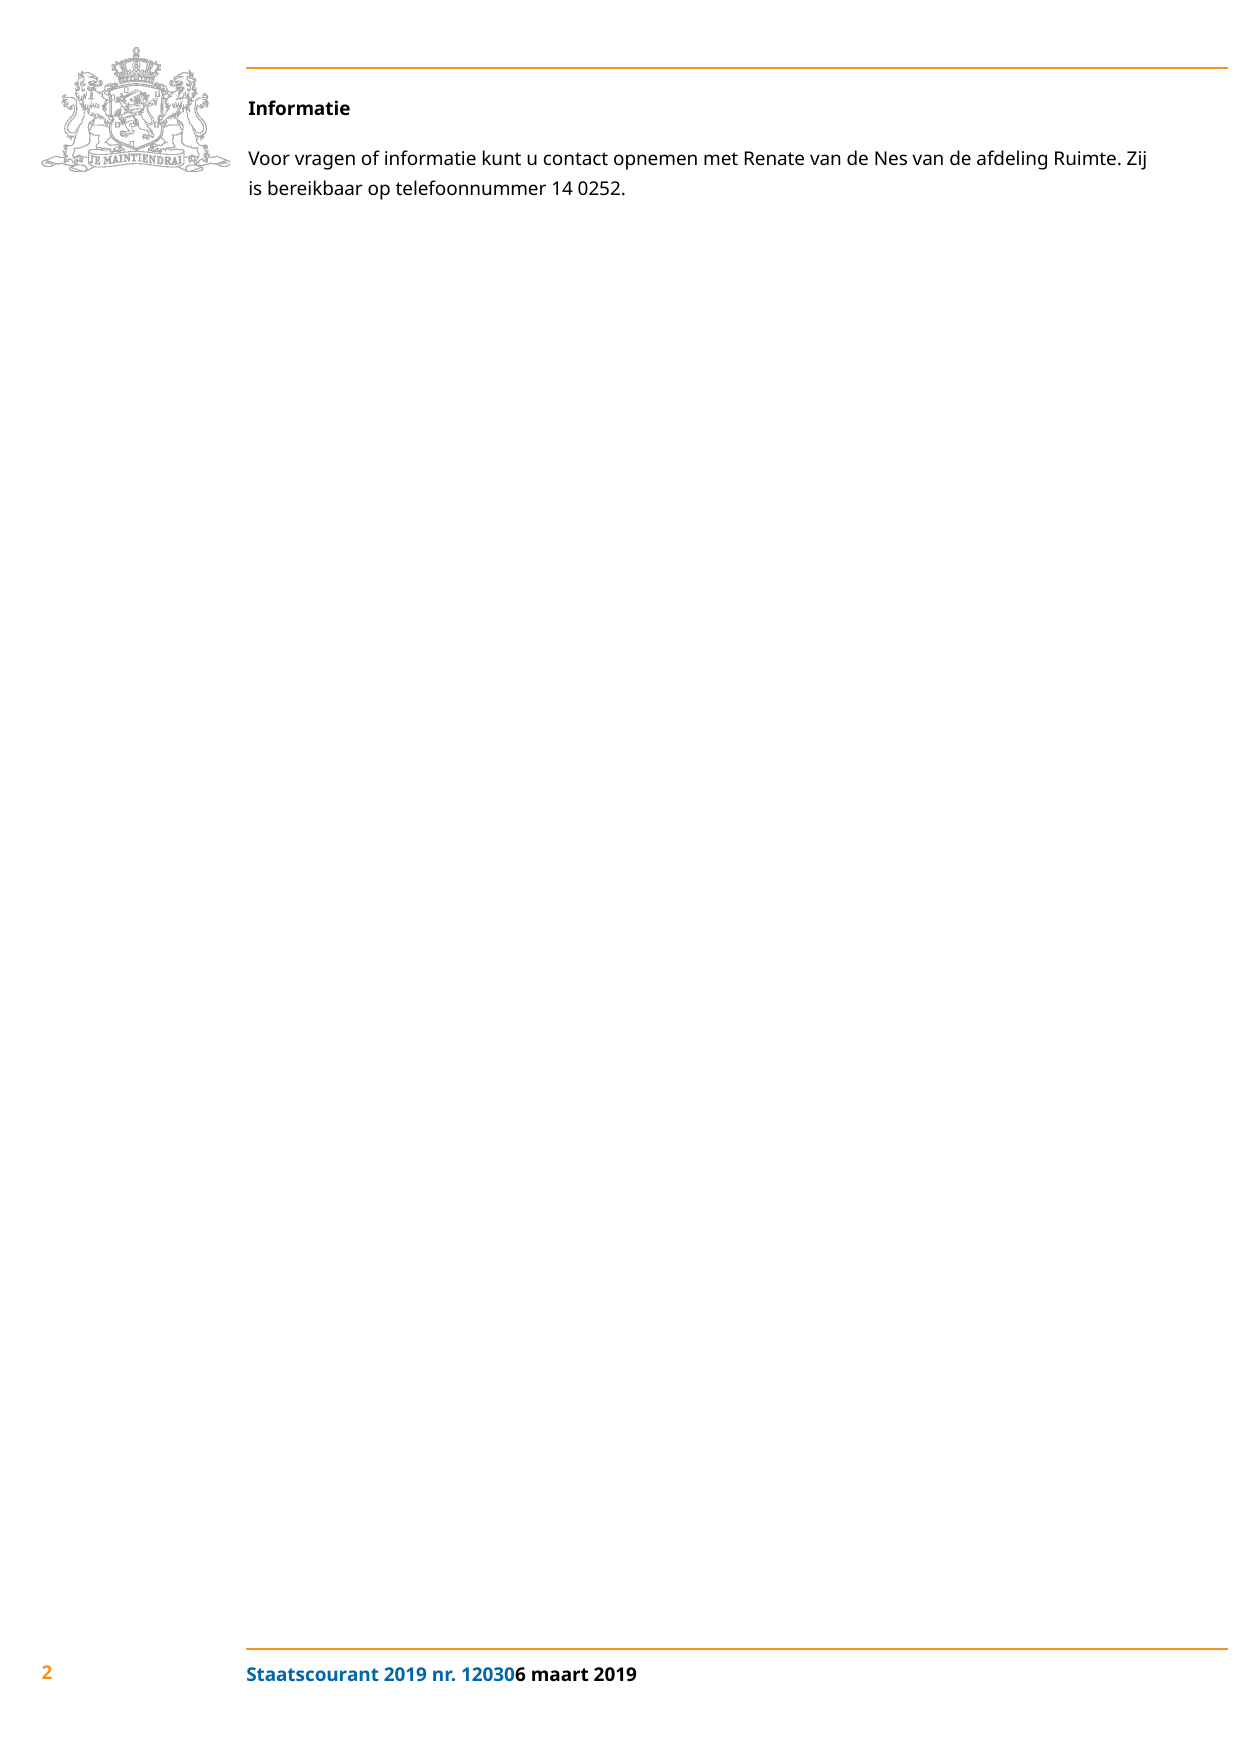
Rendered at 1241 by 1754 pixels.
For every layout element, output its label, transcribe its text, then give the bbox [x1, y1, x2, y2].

picture [41, 47, 231, 172]
text Voor vragen of informatie kunt u contact opnemen met Renate van de Nes van de afdeling Ruimte. Zij is bereikbaar op telefoonnummer 14 0252. [248, 145, 1152, 201]
text Informatie [248, 95, 1152, 121]
